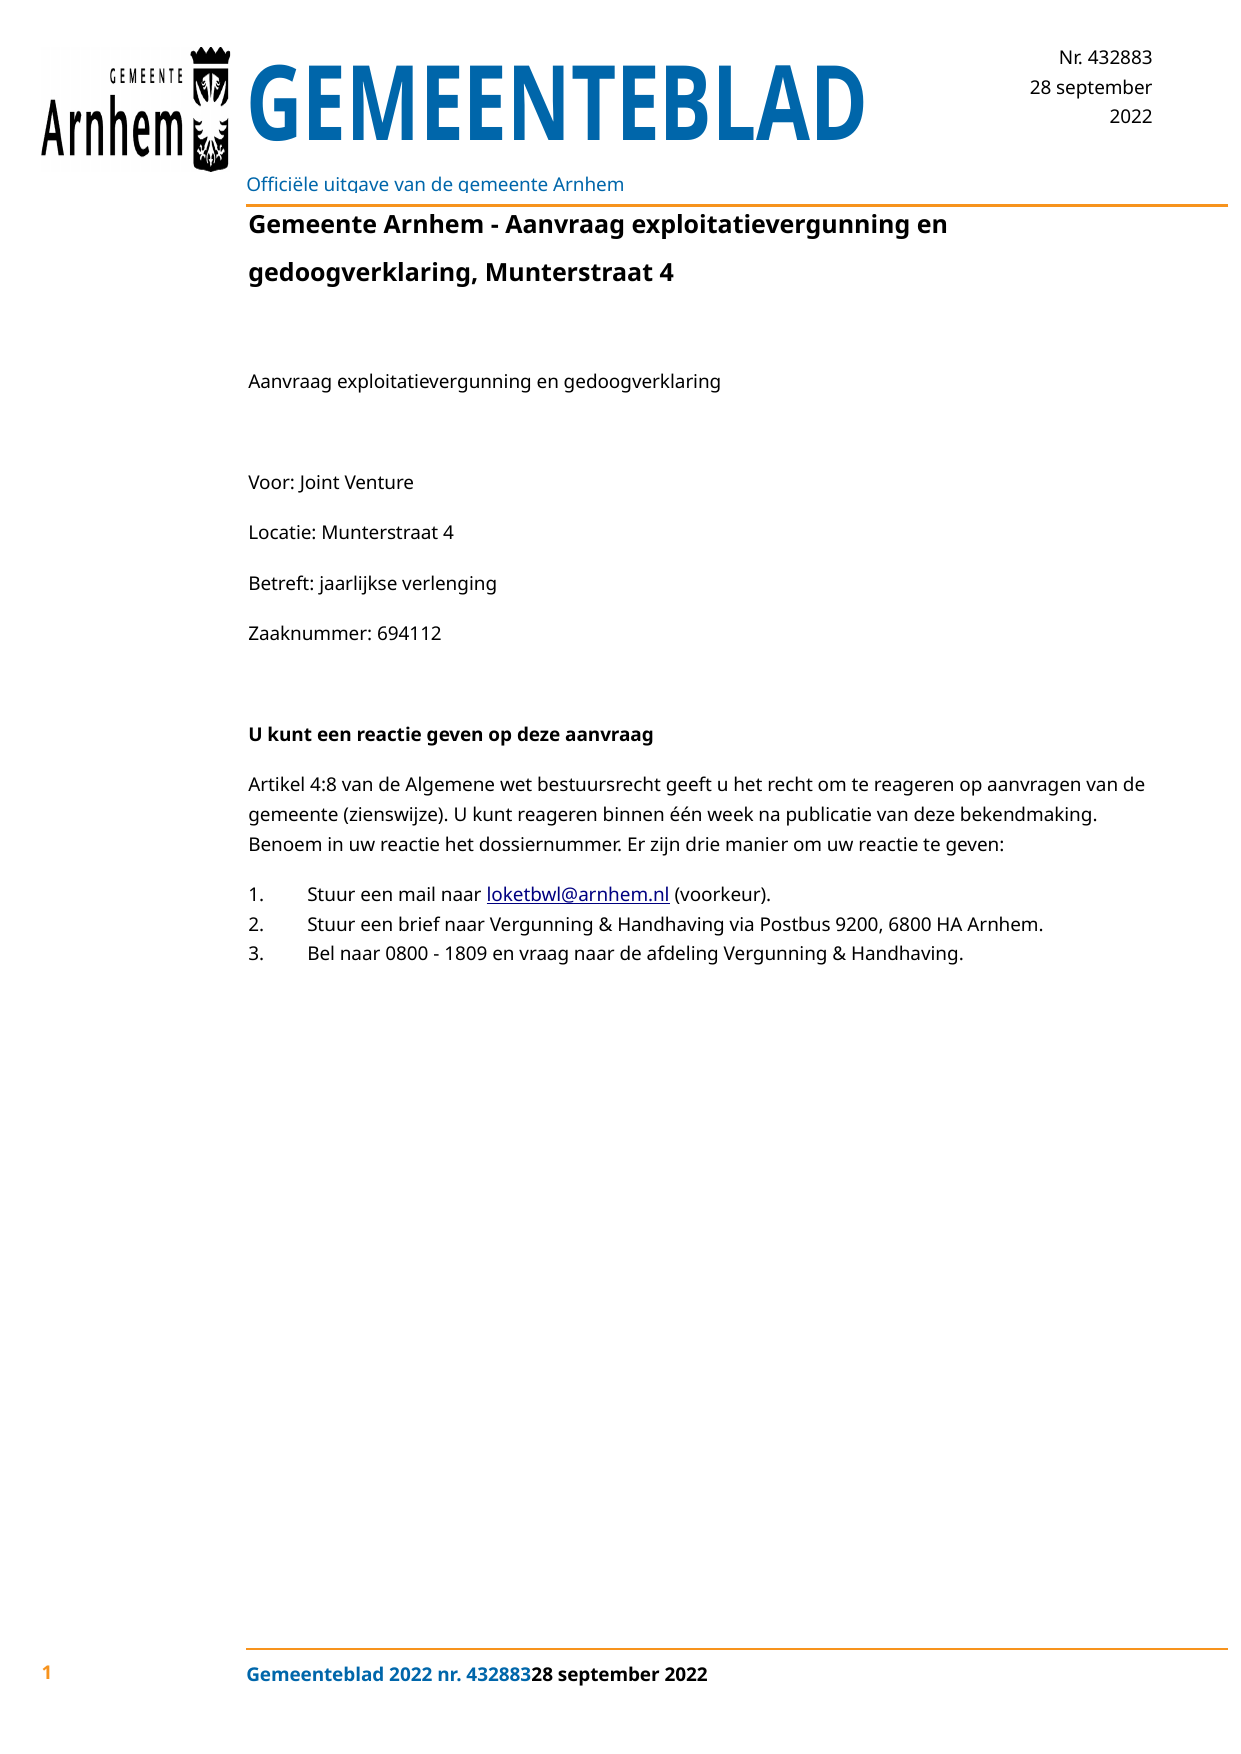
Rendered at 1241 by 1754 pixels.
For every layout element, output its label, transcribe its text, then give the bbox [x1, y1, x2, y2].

list Stuur een mail naar loketbwl@arnhem.nl (voorkeur). [248, 881, 1152, 907]
text Gemeente Arnhem - Aanvraag exploitatievergunning en gedoogverklaring, Munterstraat 4 [248, 207, 1152, 288]
text Zaaknummer: 694112 [248, 620, 1152, 646]
text Voor: Joint Venture [248, 469, 1152, 495]
text U kunt een reactie geven op deze aanvraag [248, 721, 1152, 747]
text Aanvraag exploitatievergunning en gedoogverklaring [248, 368, 1152, 394]
list Bel naar 0800 - 1809 en vraag naar de afdeling Vergunning & Handhaving. [248, 940, 1152, 966]
text Betreft: jaarlijkse verlenging [248, 570, 1152, 596]
picture [41, 47, 231, 172]
text Locatie: Munterstraat 4 [248, 519, 1152, 545]
text Artikel 4:8 van de Algemene wet bestuursrecht geeft u het recht om te reageren op aanvragen van de gemeente (zienswijze). U kunt reageren binnen één week na publicatie van deze bekendmaking. Benoem in uw reactie het dossiernummer. Er zijn drie manier om uw reactie te geven: [248, 772, 1152, 857]
list Stuur een brief naar Vergunning & Handhaving via Postbus 9200, 6800 HA Arnhem. [248, 911, 1152, 937]
